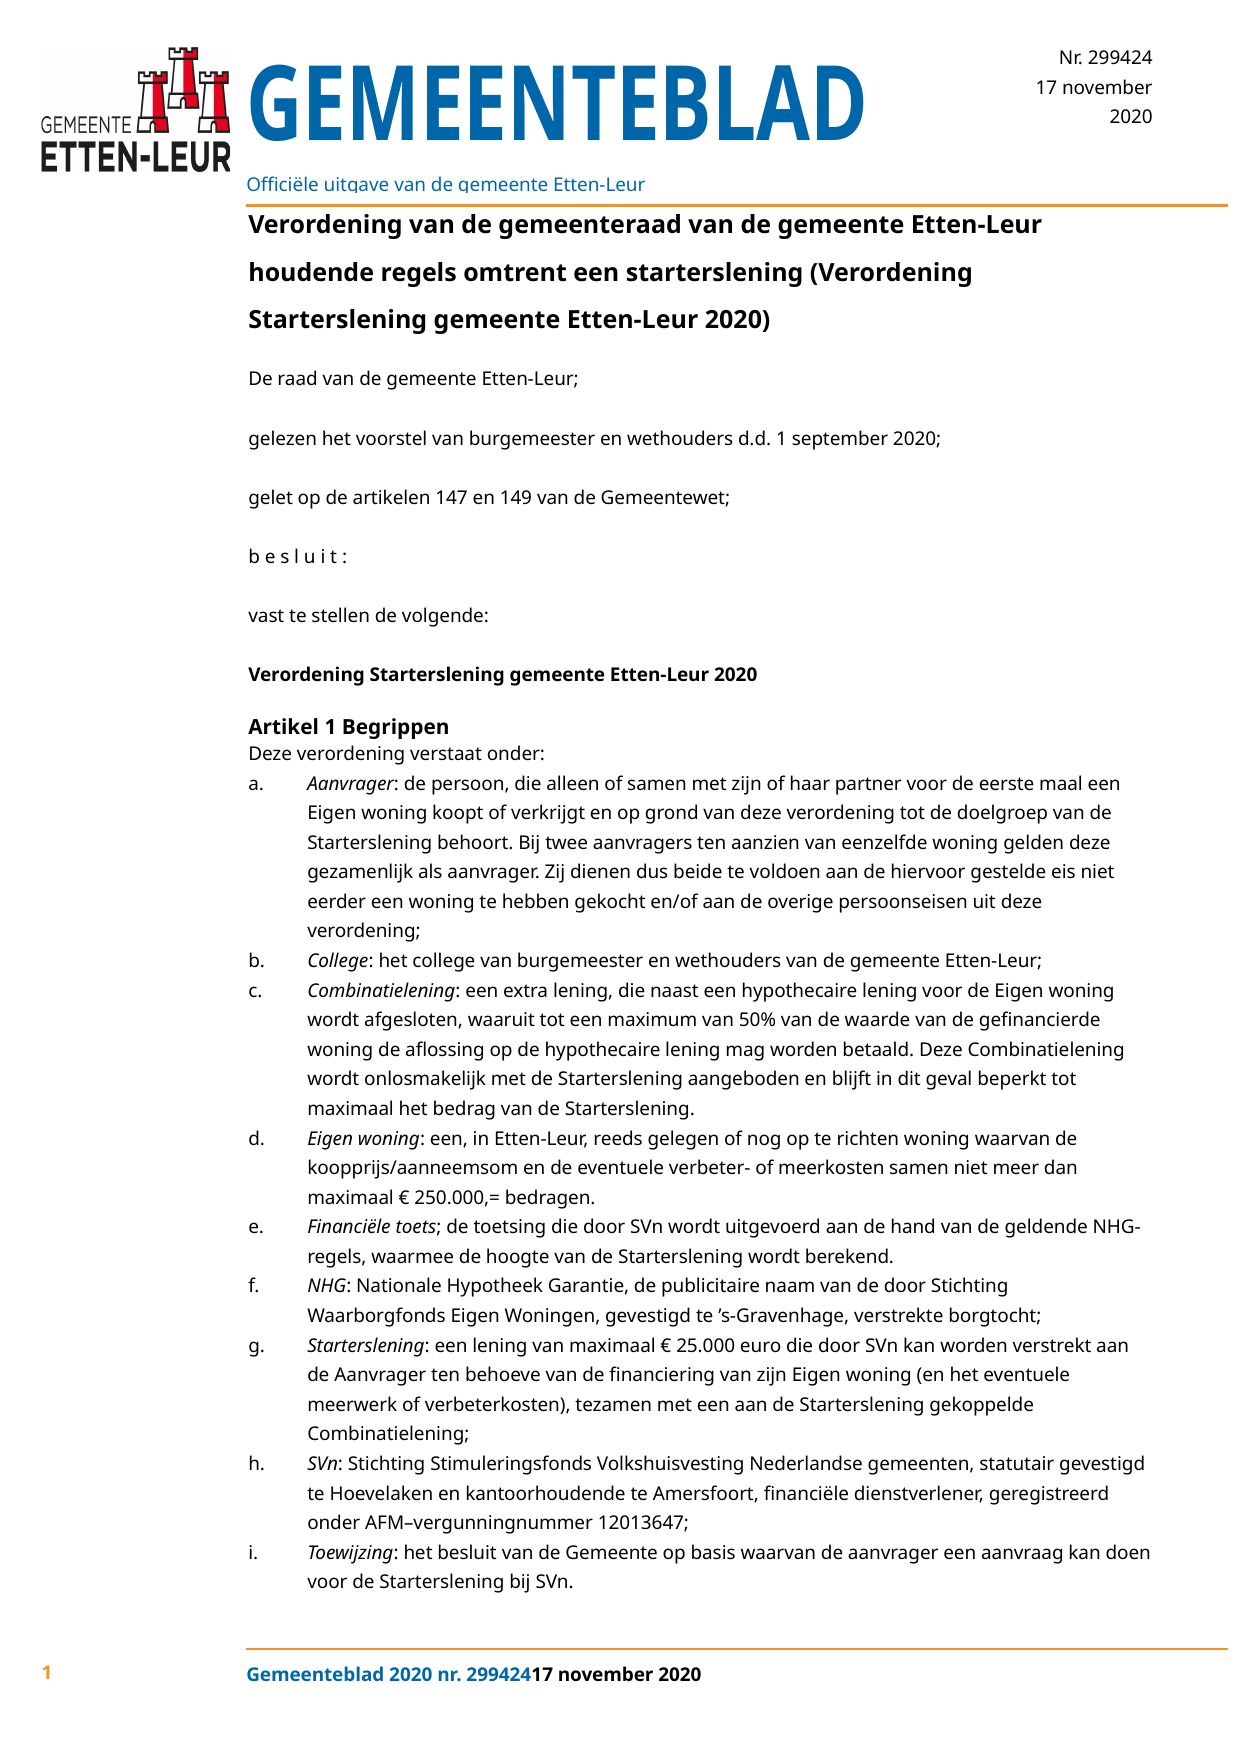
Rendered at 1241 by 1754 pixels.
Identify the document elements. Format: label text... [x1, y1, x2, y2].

list Aanvrager: de persoon, die alleen of samen met zijn of haar partner voor de eerste maal een Eigen woning koopt of verkrijgt en op grond van deze verordening tot de doelgroep van de Starterslening behoort. Bij twee aanvragers ten aanzien van eenzelfde woning gelden deze gezamenlijk als aanvrager. Zij dienen dus beide te voldoen aan de hiervoor gestelde eis niet eerder een woning te hebben gekocht en/of aan de overige persoonseisen uit deze verordening; [248, 770, 1152, 943]
text b e s l u i t : [248, 543, 1152, 569]
list Eigen woning: een, in Etten-Leur, reeds gelegen of nog op te richten woning waarvan de koopprijs/aanneemsom en de eventuele verbeter- of meerkosten samen niet meer dan maximaal € 250.000,= bedragen. [248, 1125, 1152, 1210]
text Verordening Starterslening gemeente Etten-Leur 2020 [248, 661, 1152, 687]
text gelet op de artikelen 147 en 149 van de Gemeentewet; [248, 484, 1152, 509]
list SVn: Stichting Stimuleringsfonds Volkshuisvesting Nederlandse gemeenten, statutair gevestigd te Hoevelaken en kantoorhoudende te Amersfoort, financiële dienstverlener, geregistreerd onder AFM–vergunningnummer 12013647; [248, 1450, 1152, 1535]
list Financiële toets; de toetsing die door SVn wordt uitgevoerd aan de hand van de geldende NHG-regels, waarmee de hoogte van de Starterslening wordt berekend. [248, 1213, 1152, 1269]
text gelezen het voorstel van burgemeester en wethouders d.d. 1 september 2020; [248, 425, 1152, 450]
text De raad van de gemeente Etten-Leur; [248, 366, 1152, 391]
text Deze verordening verstaat onder: [248, 740, 1152, 766]
list Combinatielening: een extra lening, die naast een hypothecaire lening voor de Eigen woning wordt afgesloten, waaruit tot een maximum van 50% van de waarde van de gefinancierde woning de aflossing op de hypothecaire lening mag worden betaald. Deze Combinatielening wordt onlosmakelijk met de Starterslening aangeboden en blijft in dit geval beperkt tot maximaal het bedrag van de Starterslening. [248, 977, 1152, 1121]
list NHG: Nationale Hypotheek Garantie, de publicitaire naam van de door Stichting Waarborgfonds Eigen Woningen, gevestigd te ’s-Gravenhage, verstrekte borgtocht; [248, 1273, 1152, 1328]
list Toewijzing: het besluit van de Gemeente op basis waarvan de aanvrager een aanvraag kan doen voor de Starterslening bij SVn. [248, 1539, 1152, 1594]
text Artikel 1 Begrippen [248, 712, 1152, 740]
list College: het college van burgemeester en wethouders van de gemeente Etten-Leur; [248, 947, 1152, 973]
picture [41, 47, 231, 172]
text vast te stellen de volgende: [248, 602, 1152, 628]
list Starterslening: een lening van maximaal € 25.000 euro die door SVn kan worden verstrekt aan de Aanvrager ten behoeve van de financiering van zijn Eigen woning (en het eventuele meerwerk of verbeterkosten), tezamen met een aan de Starterslening gekoppelde Combinatielening; [248, 1332, 1152, 1446]
text Verordening van de gemeenteraad van de gemeente Etten-Leur houdende regels omtrent een starterslening (Verordening Starterslening gemeente Etten-Leur 2020) [248, 207, 1152, 336]
